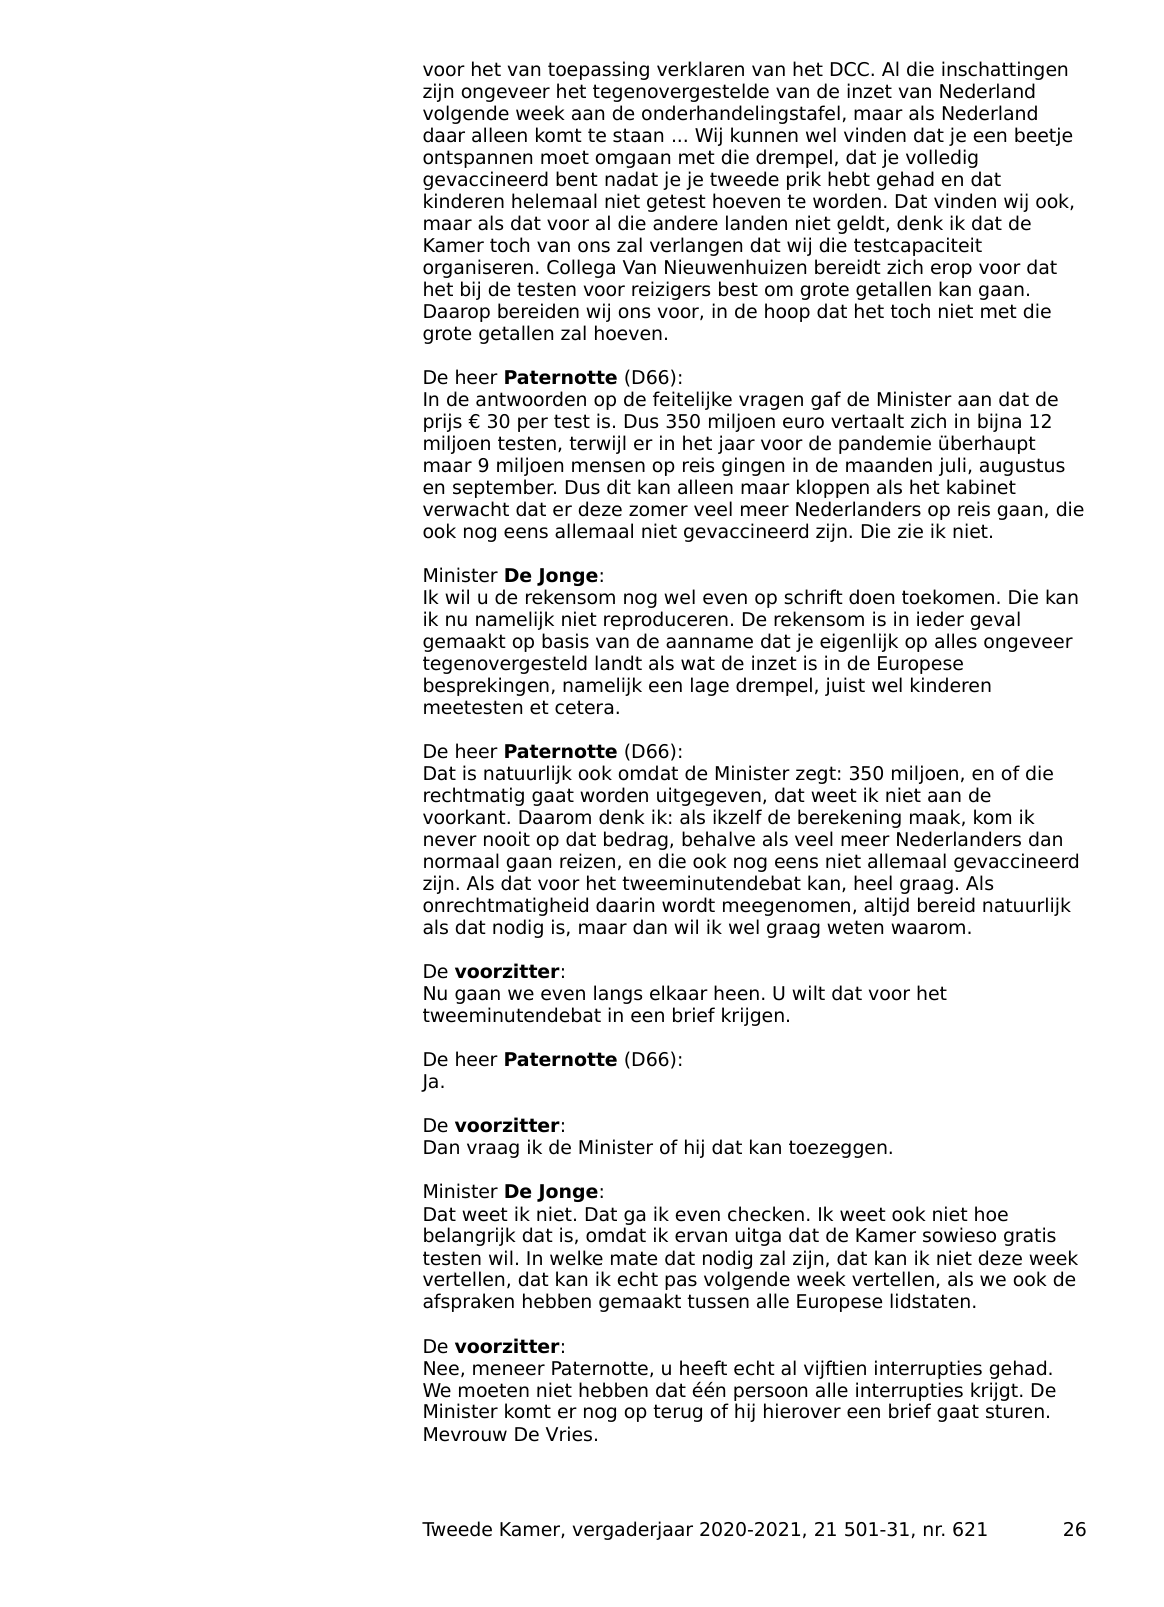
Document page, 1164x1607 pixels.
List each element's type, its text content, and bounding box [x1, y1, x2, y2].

text Dat is natuurlijk ook omdat de Minister zegt: 350 miljoen, en of die rechtmatig gaat worden uitgegeven, dat weet ik niet aan de voorkant. Daarom denk ik: als ikzelf de berekening maak, kom ik never nooit op dat bedrag, behalve als veel meer Nederlanders dan normaal gaan reizen, en die ook nog eens niet allemaal gevaccineerd zijn. Als dat voor het tweeminutendebat kan, heel graag. Als onrechtmatigheid daarin wordt meegenomen, altijd bereid natuurlijk als dat nodig is, maar dan wil ik wel graag weten waarom. [422, 763, 1087, 939]
text De heer Paternotte (D66): [422, 741, 1087, 763]
text Dan vraag ik de Minister of hij dat kan toezeggen. [422, 1137, 1087, 1159]
text Nee, meneer Paternotte, u heeft echt al vijftien interrupties gehad. We moeten niet hebben dat één persoon alle interrupties krijgt. De Minister komt er nog op terug of hij hierover een brief gaat sturen. Mevrouw De Vries. [422, 1357, 1087, 1445]
text Ik wil u de rekensom nog wel even op schrift doen toekomen. Die kan ik nu namelijk niet reproduceren. De rekensom is in ieder geval gemaakt op basis van de aanname dat je eigenlijk op alles ongeveer tegenovergesteld landt als wat de inzet is in de Europese besprekingen, namelijk een lage drempel, juist wel kinderen meetesten et cetera. [422, 587, 1087, 719]
text Minister De Jonge: [422, 1181, 1087, 1203]
text Minister De Jonge: [422, 565, 1087, 587]
text De voorzitter: [422, 961, 1087, 983]
text In de antwoorden op de feitelijke vragen gaf de Minister aan dat de prijs € 30 per test is. Dus 350 miljoen euro vertaalt zich in bijna 12 miljoen testen, terwijl er in het jaar voor de pandemie überhaupt maar 9 miljoen mensen op reis gingen in de maanden juli, augustus en september. Dus dit kan alleen maar kloppen als het kabinet verwacht dat er deze zomer veel meer Nederlanders op reis gaan, die ook nog eens allemaal niet gevaccineerd zijn. Die zie ik niet. [422, 389, 1087, 543]
text Ja. [422, 1071, 1087, 1093]
text De heer Paternotte (D66): [422, 1049, 1087, 1071]
text Dat weet ik niet. Dat ga ik even checken. Ik weet ook niet hoe belangrijk dat is, omdat ik ervan uitga dat de Kamer sowieso gratis testen wil. In welke mate dat nodig zal zijn, dat kan ik niet deze week vertellen, dat kan ik echt pas volgende week vertellen, als we ook de afspraken hebben gemaakt tussen alle Europese lidstaten. [422, 1203, 1087, 1313]
text De voorzitter: [422, 1336, 1087, 1357]
text De voorzitter: [422, 1115, 1087, 1137]
text Nu gaan we even langs elkaar heen. U wilt dat voor het tweeminutendebat in een brief krijgen. [422, 983, 1087, 1027]
text voor het van toepassing verklaren van het DCC. Al die inschattingen zijn ongeveer het tegenovergestelde van de inzet van Nederland volgende week aan de onderhandelingstafel, maar als Nederland daar alleen komt te staan ... Wij kunnen wel vinden dat je een beetje ontspannen moet omgaan met die drempel, dat je volledig gevaccineerd bent nadat je je tweede prik hebt gehad en dat kinderen helemaal niet getest hoeven te worden. Dat vinden wij ook, maar als dat voor al die andere landen niet geldt, denk ik dat de Kamer toch van ons zal verlangen dat wij die testcapaciteit organiseren. Collega Van Nieuwenhuizen bereidt zich erop voor dat het bij de testen voor reizigers best om grote getallen kan gaan. Daarop bereiden wij ons voor, in de hoop dat het toch niet met die grote getallen zal hoeven. [422, 59, 1087, 345]
text De heer Paternotte (D66): [422, 367, 1087, 389]
